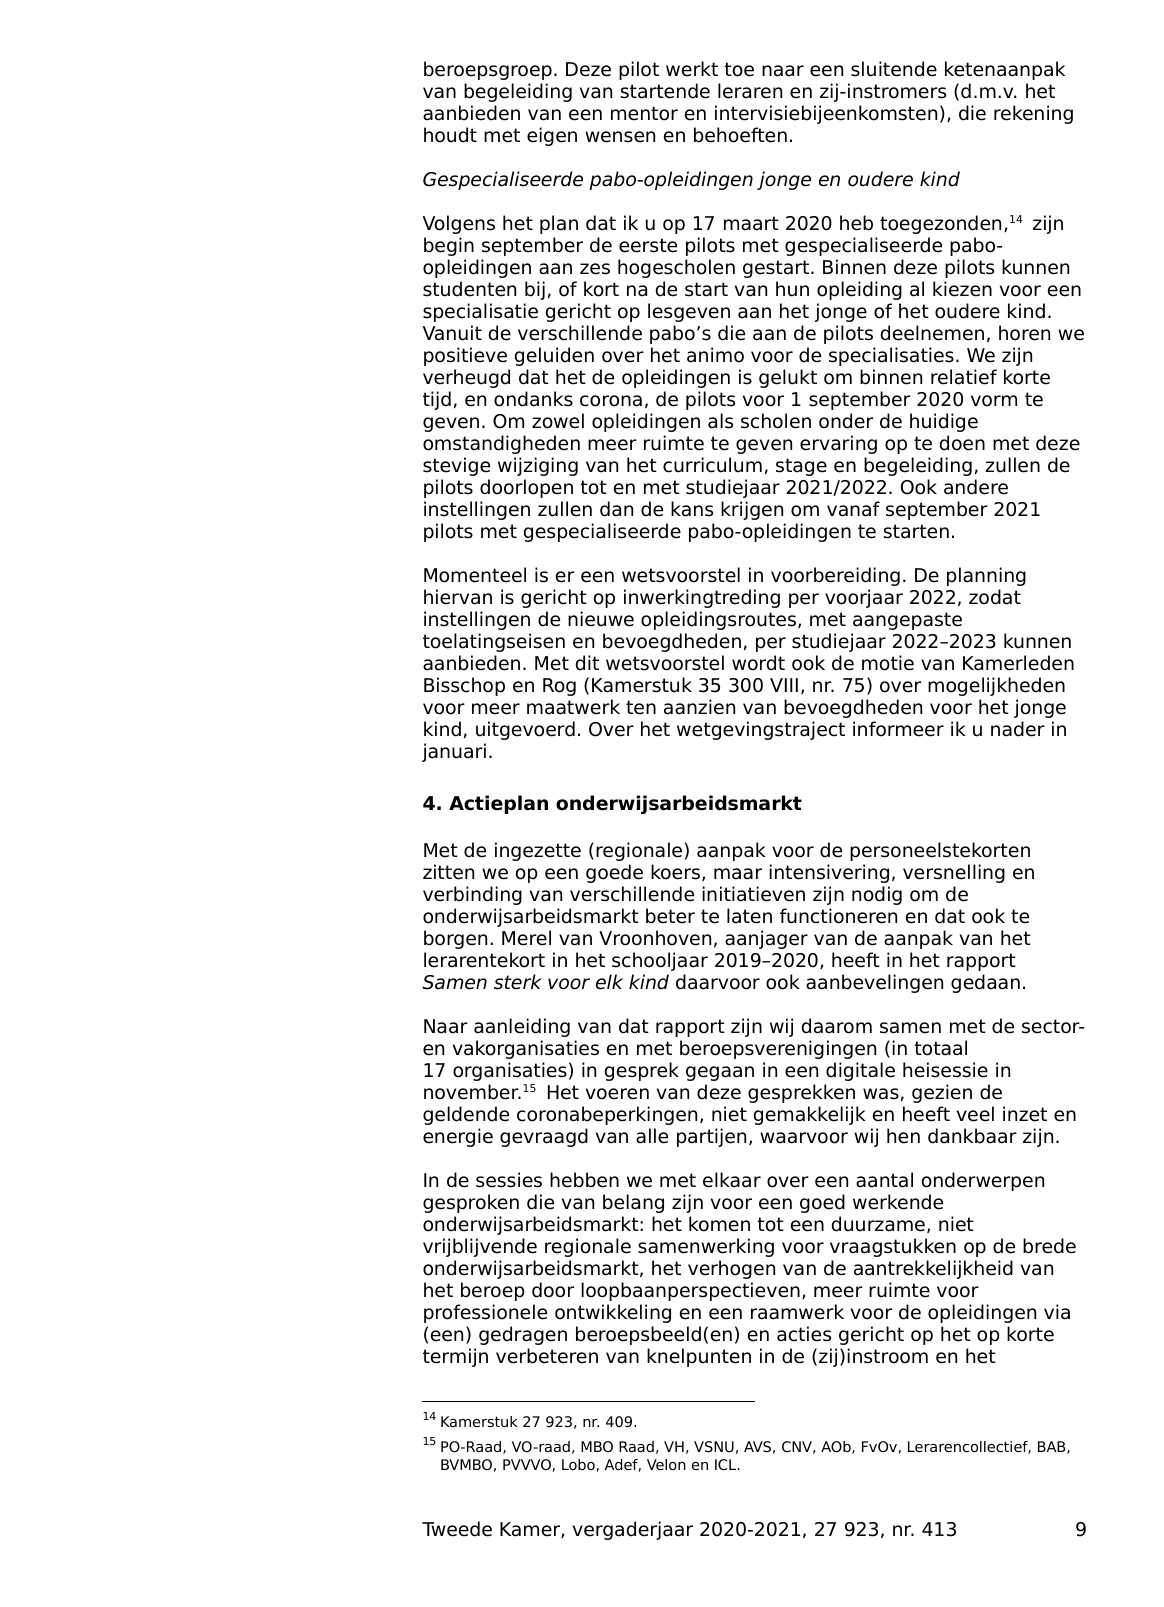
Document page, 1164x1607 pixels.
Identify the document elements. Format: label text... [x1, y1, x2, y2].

text Met de ingezette (regionale) aanpak voor de personeelstekorten zitten we op een goede koers, maar intensivering, versnelling en verbinding van verschillende initiatieven zijn nodig om de onderwijsarbeidsmarkt beter te laten functioneren en dat ook te borgen. Merel van Vroonhoven, aanjager van de aanpak van het lerarentekort in het schooljaar 2019–2020, heeft in het rapport Samen sterk voor elk kind daarvoor ook aanbevelingen gedaan. [422, 840, 1087, 994]
subtitle Gespecialiseerde pabo-opleidingen jonge en oudere kind [422, 169, 1087, 191]
text In de sessies hebben we met elkaar over een aantal onderwerpen gesproken die van belang zijn voor een goed werkende onderwijsarbeidsmarkt: het komen tot een duurzame, niet vrijblijvende regionale samenwerking voor vraagstukken op de brede onderwijsarbeidsmarkt, het verhogen van de aantrekkelijkheid van het beroep door loopbaanperspectieven, meer ruimte voor professionele ontwikkeling en een raamwerk voor de opleidingen via (een) gedragen beroepsbeeld(en) en acties gericht op het op korte termijn verbeteren van knelpunten in de (zij)instroom en het [422, 1170, 1087, 1368]
text Naar aanleiding van dat rapport zijn wij daarom samen met de sector- en vakorganisaties en met beroepsverenigingen (in totaal 17 organisaties) in gesprek gegaan in een digitale heisessie in november. Het voeren van deze gesprekken was, gezien de geldende coronabeperkingen, niet gemakkelijk en heeft veel inzet en energie gevraagd van alle partijen, waarvoor wij hen dankbaar zijn. [422, 1016, 1087, 1148]
text beroepsgroep. Deze pilot werkt toe naar een sluitende ketenaanpak van begeleiding van startende leraren en zij-instromers (d.m.v. het aanbieden van een mentor en intervisiebijeenkomsten), die rekening houdt met eigen wensen en behoeften. [422, 59, 1087, 147]
text Momenteel is er een wetsvoorstel in voorbereiding. De planning hiervan is gericht op inwerkingtreding per voorjaar 2022, zodat instellingen de nieuwe opleidingsroutes, met aangepaste toelatingseisen en bevoegdheden, per studiejaar 2022–2023 kunnen aanbieden. Met dit wetsvoorstel wordt ook de motie van Kamerleden Bisschop en Rog (Kamerstuk 35 300 VIII, nr. 75) over mogelijkheden voor meer maatwerk ten aanzien van bevoegdheden voor het jonge kind, uitgevoerd. Over het wetgevingstraject informeer ik u nader in januari. [422, 565, 1087, 763]
text Volgens het plan dat ik u op 17 maart 2020 heb toegezonden, zijn begin september de eerste pilots met gespecialiseerde pabo-opleidingen aan zes hogescholen gestart. Binnen deze pilots kunnen studenten bij, of kort na de start van hun opleiding al kiezen voor een specialisatie gericht op lesgeven aan het jonge of het oudere kind. Vanuit de verschillende pabo’s die aan de pilots deelnemen, horen we positieve geluiden over het animo voor de specialisaties. We zijn verheugd dat het de opleidingen is gelukt om binnen relatief korte tijd, en ondanks corona, de pilots voor 1 september 2020 vorm te geven. Om zowel opleidingen als scholen onder de huidige omstandigheden meer ruimte te geven ervaring op te doen met deze stevige wijziging van het curriculum, stage en begeleiding, zullen de pilots doorlopen tot en met studiejaar 2021/2022. Ook andere instellingen zullen dan de kans krijgen om vanaf september 2021 pilots met gespecialiseerde pabo-opleidingen te starten. [422, 213, 1087, 543]
text PO-Raad, VO-raad, MBO Raad, VH, VSNU, AVS, CNV, AOb, FvOv, Lerarencollectief, BAB, BVMBO, PVVVO, Lobo, Adef, Velon en ICL. [422, 1435, 1087, 1474]
text Kamerstuk 27 923, nr. 409. [422, 1410, 1087, 1432]
subtitle 4. Actieplan onderwijsarbeidsmarkt [422, 793, 1087, 815]
